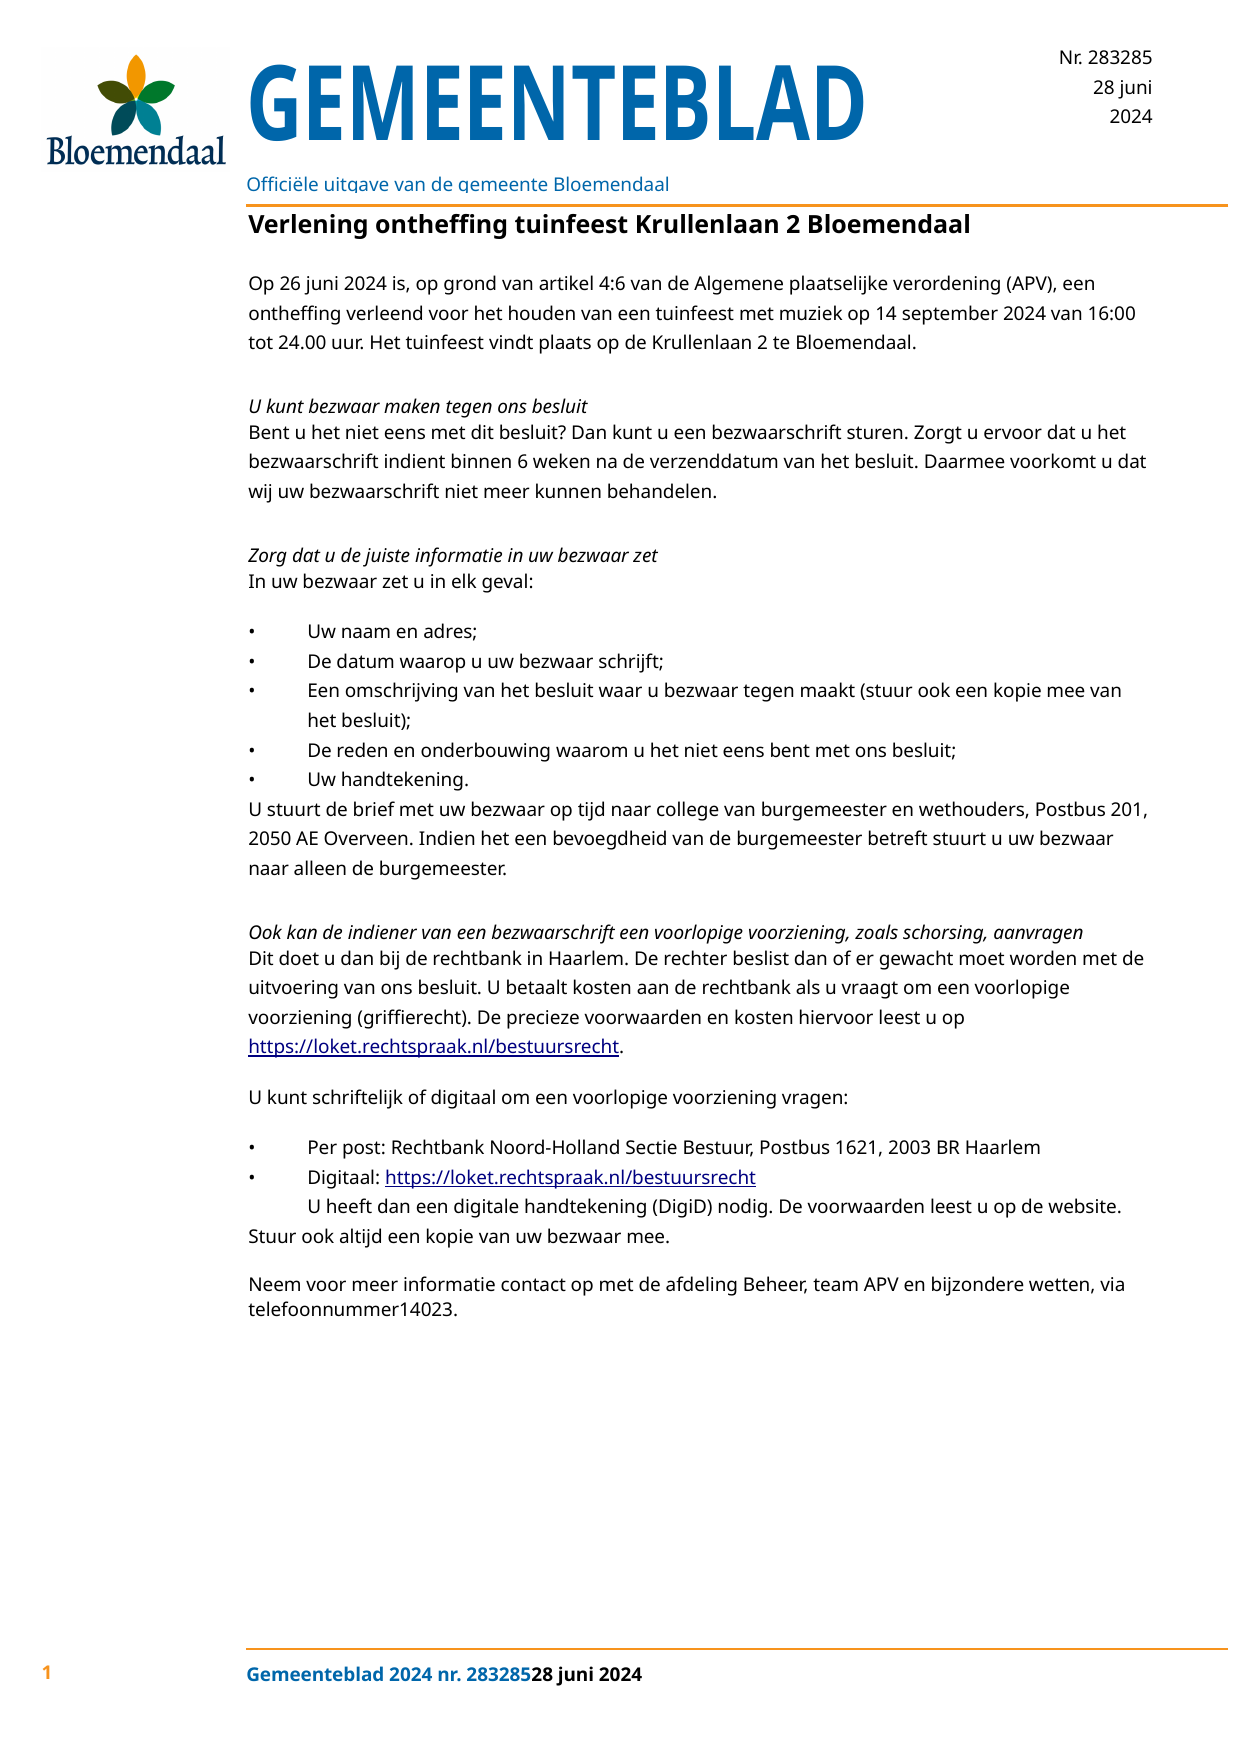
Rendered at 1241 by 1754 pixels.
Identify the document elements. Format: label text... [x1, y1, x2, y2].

text Stuur ook altijd een kopie van uw bezwaar mee. [248, 1223, 1152, 1249]
list Digitaal: https://loket.rechtspraak.nl/bestuursrecht [248, 1164, 1152, 1190]
list Uw handtekening. [248, 766, 1152, 792]
list De datum waarop u uw bezwaar schrijft; [248, 648, 1152, 674]
text Verlening ontheffing tuinfeest Krullenlaan 2 Bloemendaal [248, 207, 1152, 241]
list Een omschrijving van het besluit waar u bezwaar tegen maakt (stuur ook een kopie mee van het besluit); [248, 678, 1152, 733]
list Per post: Rechtbank Noord-Holland Sectie Bestuur, Postbus 1621, 2003 BR Haarlem [248, 1134, 1152, 1160]
text Dit doet u dan bij de rechtbank in Haarlem. De rechter beslist dan of er gewacht moet worden met de uitvoering van ons besluit. U betaalt kosten aan de rechtbank als u vraagt om een voorlopige voorziening (griffierecht). De precieze voorwaarden en kosten hiervoor leest u op https://loket.rechtspraak.nl/bestuursrecht. [248, 945, 1152, 1059]
list De reden en onderbouwing waarom u het niet eens bent met ons besluit; [248, 737, 1152, 762]
list Uw naam en adres; [248, 618, 1152, 644]
text U kunt bezwaar maken tegen ons besluit [248, 393, 1152, 419]
text Zorg dat u de juiste informatie in uw bezwaar zet [248, 542, 1152, 568]
text Ook kan de indiener van een bezwaarschrift een voorlopige voorziening, zoals schorsing, aanvragen [248, 919, 1152, 945]
text In uw bezwaar zet u in elk geval: [248, 568, 1152, 594]
text Neem voor meer informatie contact op met de afdeling Beheer, team APV en bijzondere wetten, via telefoonnummer14023. [248, 1271, 1152, 1322]
text Op 26 juni 2024 is, op grond van artikel 4:6 van de Algemene plaatselijke verordening (APV), een ontheffing verleend voor het houden van een tuinfeest met muziek op 14 september 2024 van 16:00 tot 24.00 uur. Het tuinfeest vindt plaats op de Krullenlaan 2 te Bloemendaal. [248, 270, 1152, 355]
list U heeft dan een digitale handtekening (DigiD) nodig. De voorwaarden leest u op de website. [248, 1193, 1152, 1219]
picture [41, 47, 231, 172]
text U kunt schriftelijk of digitaal om een voorlopige voorziening vragen: [248, 1084, 1152, 1110]
text Bent u het niet eens met dit besluit? Dan kunt u een bezwaarschrift sturen. Zorgt u ervoor dat u het bezwaarschrift indient binnen 6 weken na de verzenddatum van het besluit. Daarmee voorkomt u dat wij uw bezwaarschrift niet meer kunnen behandelen. [248, 419, 1152, 504]
text U stuurt de brief met uw bezwaar op tijd naar college van burgemeester en wethouders, Postbus 201, 2050 AE Overveen. Indien het een bevoegdheid van de burgemeester betreft stuurt u uw bezwaar naar alleen de burgemeester. [248, 796, 1152, 881]
